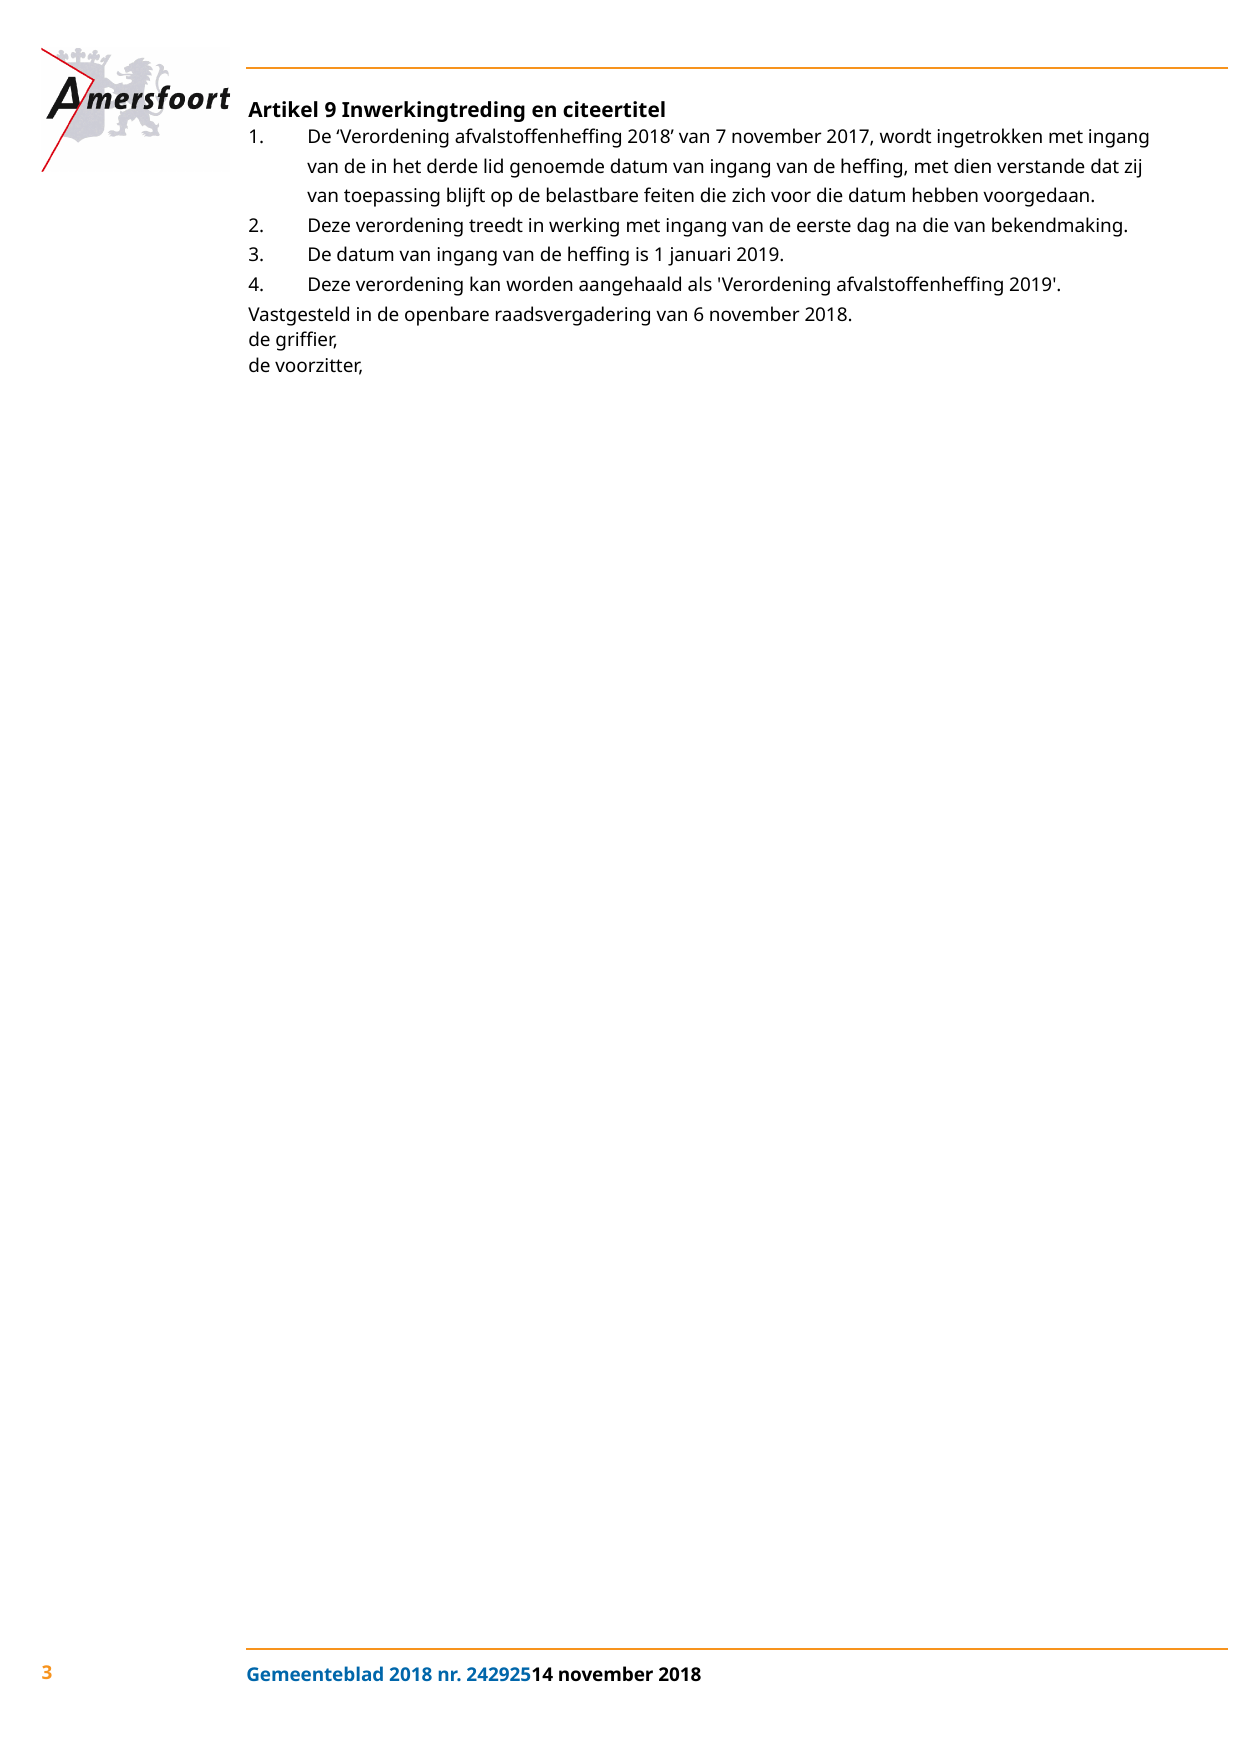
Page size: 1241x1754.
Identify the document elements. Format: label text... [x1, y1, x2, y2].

list Deze verordening treedt in werking met ingang van de eerste dag na die van bekendmaking. [248, 212, 1152, 238]
text de voorzitter, [248, 352, 1152, 378]
list Deze verordening kan worden aangehaald als 'Verordening afvalstoffenheffing 2019'. [248, 271, 1152, 297]
list De datum van ingang van de heffing is 1 januari 2019. [248, 242, 1152, 267]
list De ‘Verordening afvalstoffenheffing 2018’ van 7 november 2017, wordt ingetrokken met ingang van de in het derde lid genoemde datum van ingang van de heffing, met dien verstande dat zij van toepassing blijft op de belastbare feiten die zich voor die datum hebben voorgedaan. [248, 123, 1152, 208]
picture [41, 47, 231, 172]
text Vastgesteld in de openbare raadsvergadering van 6 november 2018. [248, 301, 1152, 326]
text Artikel 9 Inwerkingtreding en citeertitel [248, 95, 1152, 123]
text de griffier, [248, 326, 1152, 352]
